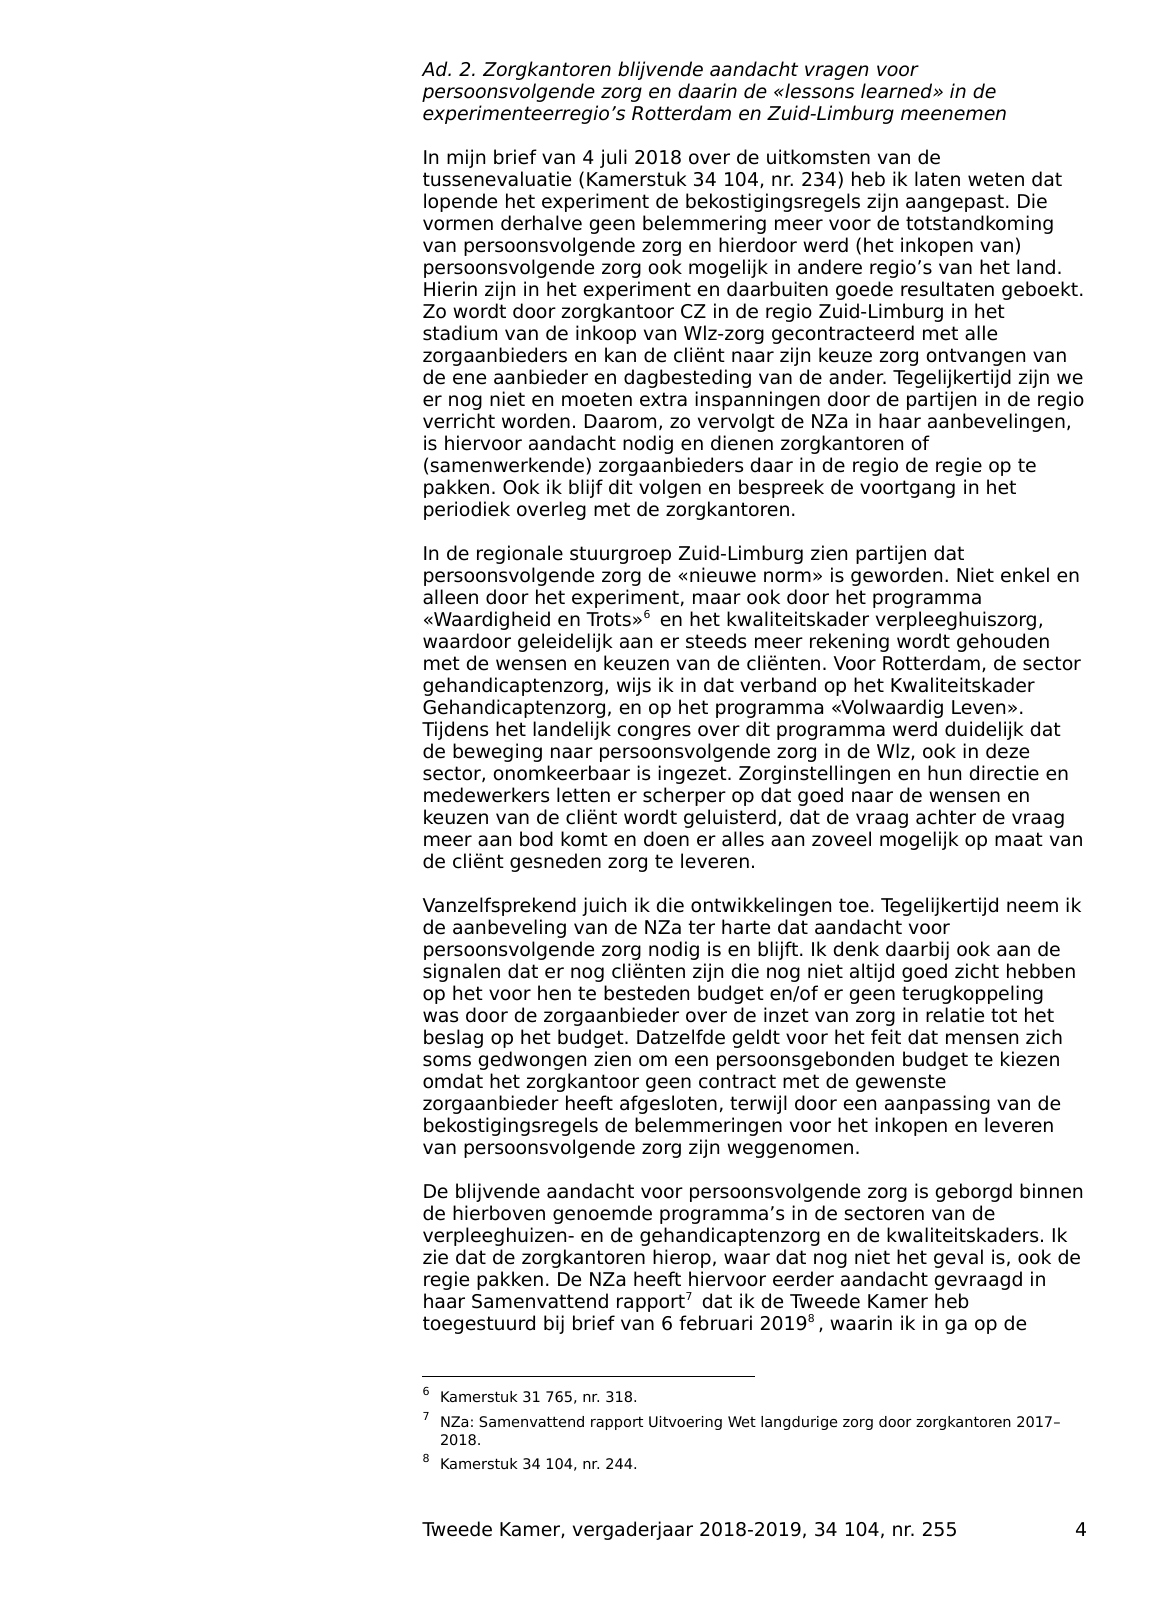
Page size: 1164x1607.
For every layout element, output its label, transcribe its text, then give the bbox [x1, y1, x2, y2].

text Vanzelfsprekend juich ik die ontwikkelingen toe. Tegelijkertijd neem ik de aanbeveling van de NZa ter harte dat aandacht voor persoonsvolgende zorg nodig is en blijft. Ik denk daarbij ook aan de signalen dat er nog cliënten zijn die nog niet altijd goed zicht hebben op het voor hen te besteden budget en/of er geen terugkoppeling was door de zorgaanbieder over de inzet van zorg in relatie tot het beslag op het budget. Datzelfde geldt voor het feit dat mensen zich soms gedwongen zien om een persoonsgebonden budget te kiezen omdat het zorgkantoor geen contract met de gewenste zorgaanbieder heeft afgesloten, terwijl door een aanpassing van de bekostigingsregels de belemmeringen voor het inkopen en leveren van persoonsvolgende zorg zijn weggenomen. [422, 895, 1087, 1159]
text NZa: Samenvattend rapport Uitvoering Wet langdurige zorg door zorgkantoren 2017–2018. [422, 1410, 1087, 1449]
text Kamerstuk 31 765, nr. 318. [422, 1385, 1087, 1407]
text De blijvende aandacht voor persoonsvolgende zorg is geborgd binnen de hierboven genoemde programma’s in de sectoren van de verpleeghuizen- en de gehandicaptenzorg en de kwaliteitskaders. Ik zie dat de zorgkantoren hierop, waar dat nog niet het geval is, ook de regie pakken. De NZa heeft hiervoor eerder aandacht gevraagd in haar Samenvattend rapport dat ik de Tweede Kamer heb toegestuurd bij brief van 6 februari 2019, waarin ik in ga op de [422, 1181, 1087, 1335]
subtitle Ad. 2. Zorgkantoren blijvende aandacht vragen voor persoonsvolgende zorg en daarin de «lessons learned» in de experimenteerregio’s Rotterdam en Zuid-Limburg meenemen [422, 59, 1087, 125]
text In de regionale stuurgroep Zuid-Limburg zien partijen dat persoonsvolgende zorg de «nieuwe norm» is geworden. Niet enkel en alleen door het experiment, maar ook door het programma «Waardigheid en Trots» en het kwaliteitskader verpleeghuiszorg, waardoor geleidelijk aan er steeds meer rekening wordt gehouden met de wensen en keuzen van de cliënten. Voor Rotterdam, de sector gehandicaptenzorg, wijs ik in dat verband op het Kwaliteitskader Gehandicaptenzorg, en op het programma «Volwaardig Leven». Tijdens het landelijk congres over dit programma werd duidelijk dat de beweging naar persoonsvolgende zorg in de Wlz, ook in deze sector, onomkeerbaar is ingezet. Zorginstellingen en hun directie en medewerkers letten er scherper op dat goed naar de wensen en keuzen van de cliënt wordt geluisterd, dat de vraag achter de vraag meer aan bod komt en doen er alles aan zoveel mogelijk op maat van de cliënt gesneden zorg te leveren. [422, 543, 1087, 873]
text In mijn brief van 4 juli 2018 over de uitkomsten van de tussenevaluatie (Kamerstuk 34 104, nr. 234) heb ik laten weten dat lopende het experiment de bekostigingsregels zijn aangepast. Die vormen derhalve geen belemmering meer voor de totstandkoming van persoonsvolgende zorg en hierdoor werd (het inkopen van) persoonsvolgende zorg ook mogelijk in andere regio’s van het land. Hierin zijn in het experiment en daarbuiten goede resultaten geboekt. Zo wordt door zorgkantoor CZ in de regio Zuid-Limburg in het stadium van de inkoop van Wlz-zorg gecontracteerd met alle zorgaanbieders en kan de cliënt naar zijn keuze zorg ontvangen van de ene aanbieder en dagbesteding van de ander. Tegelijkertijd zijn we er nog niet en moeten extra inspanningen door de partijen in de regio verricht worden. Daarom, zo vervolgt de NZa in haar aanbevelingen, is hiervoor aandacht nodig en dienen zorgkantoren of (samenwerkende) zorgaanbieders daar in de regio de regie op te pakken. Ook ik blijf dit volgen en bespreek de voortgang in het periodiek overleg met de zorgkantoren. [422, 147, 1087, 521]
text Kamerstuk 34 104, nr. 244. [422, 1452, 1087, 1474]
